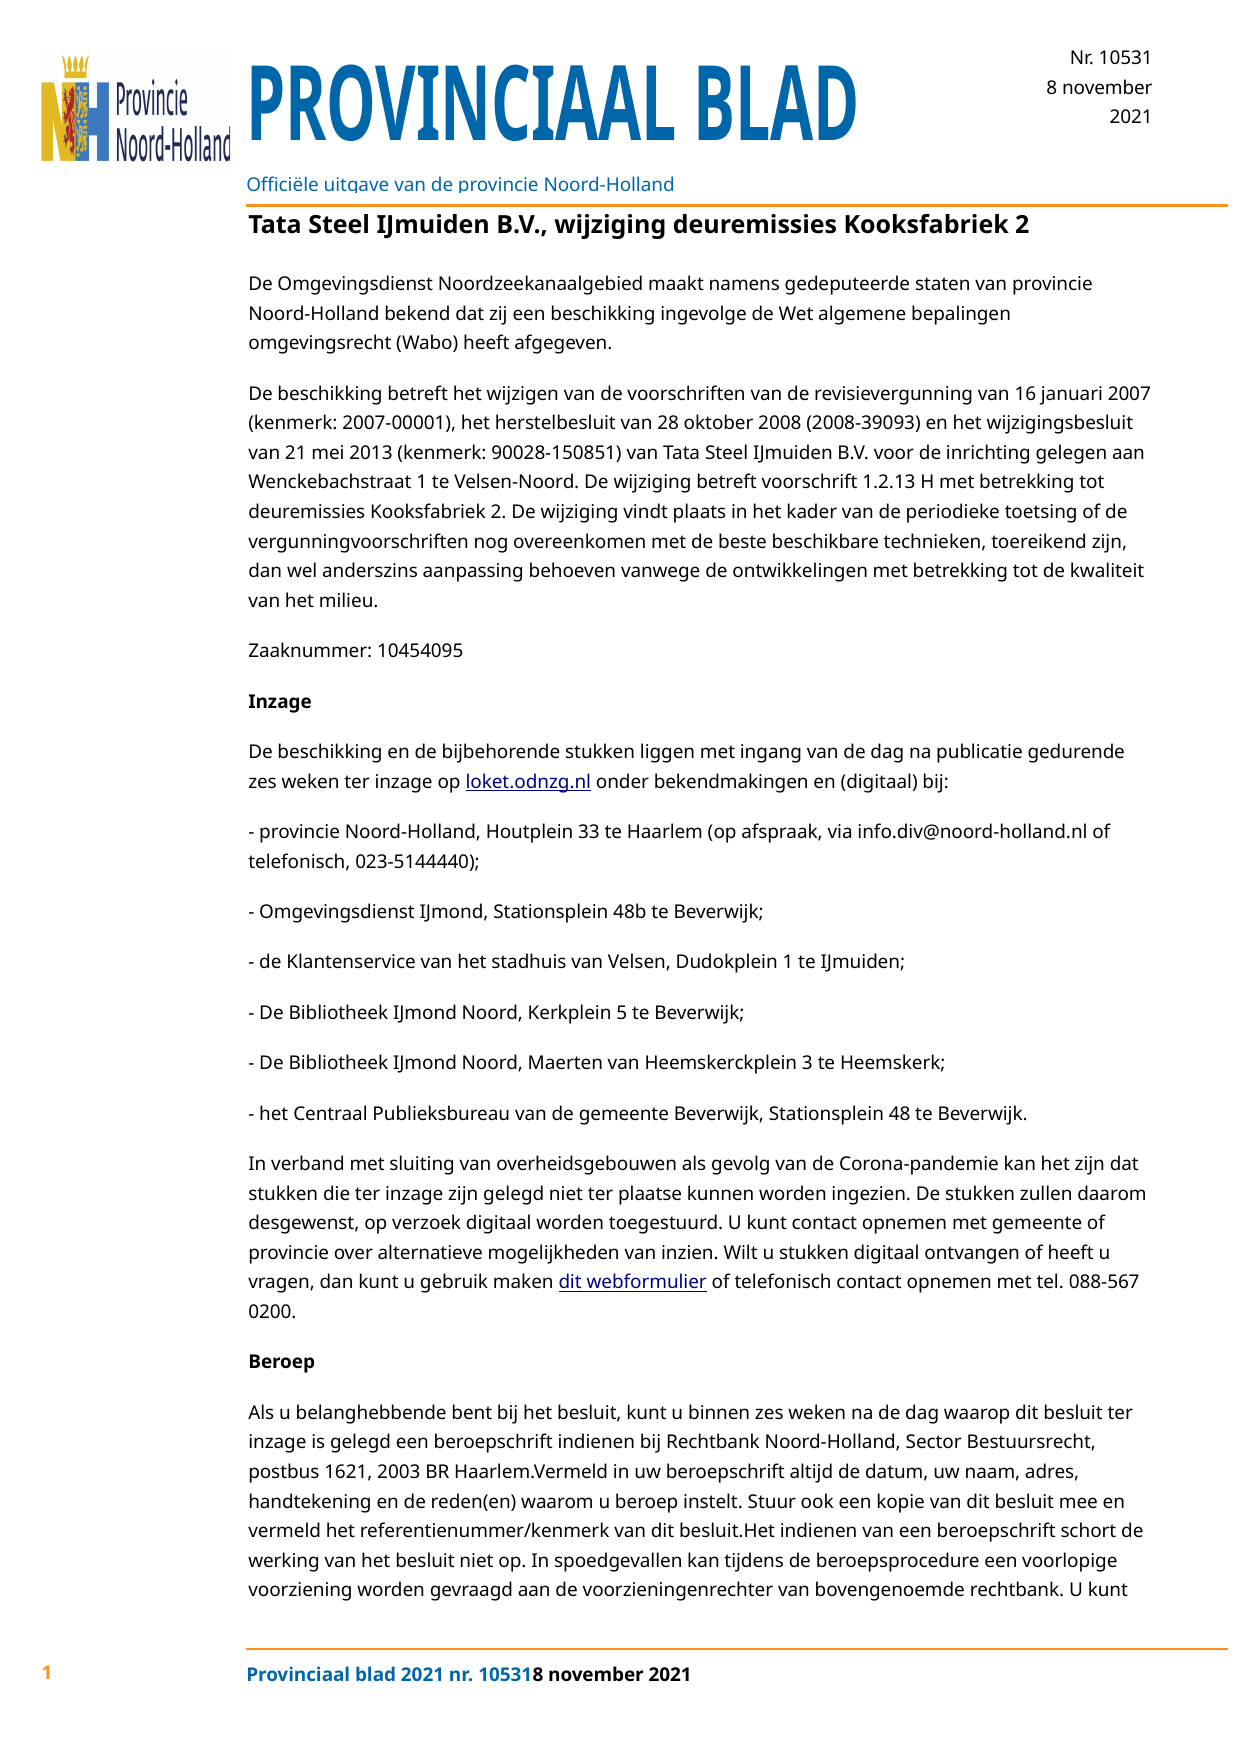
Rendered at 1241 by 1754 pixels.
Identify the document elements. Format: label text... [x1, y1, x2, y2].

picture [41, 47, 231, 172]
text - de Klantenservice van het stadhuis van Velsen, Dudokplein 1 te IJmuiden; [248, 949, 1152, 974]
text - provincie Noord-Holland, Houtplein 33 te Haarlem (op afspraak, via info.div@noord-holland.nl of telefonisch, 023-5144440); [248, 818, 1152, 873]
text Als u belanghebbende bent bij het besluit, kunt u binnen zes weken na de dag waarop dit besluit ter inzage is gelegd een beroepschrift indienen bij Rechtbank Noord-Holland, Sector Bestuursrecht, postbus 1621, 2003 BR Haarlem.Vermeld in uw beroepschrift altijd de datum, uw naam, adres, handtekening en de reden(en) waarom u beroep instelt. Stuur ook een kopie van dit besluit mee en vermeld het referentienummer/kenmerk van dit besluit.Het indienen van een beroepschrift schort de werking van het besluit niet op. In spoedgevallen kan tijdens de beroepsprocedure een voorlopige voorziening worden gevraagd aan de voorzieningenrechter van bovengenoemde rechtbank. U kunt [248, 1399, 1152, 1602]
text - het Centraal Publieksbureau van de gemeente Beverwijk, Stationsplein 48 te Beverwijk. [248, 1100, 1152, 1126]
text De Omgevingsdienst Noordzeekanaalgebied maakt namens gedeputeerde staten van provincie Noord-Holland bekend dat zij een beschikking ingevolge de Wet algemene bepalingen omgevingsrecht (Wabo) heeft afgegeven. [248, 270, 1152, 355]
text In verband met sluiting van overheidsgebouwen als gevolg van de Corona-pandemie kan het zijn dat stukken die ter inzage zijn gelegd niet ter plaatse kunnen worden ingezien. De stukken zullen daarom desgewenst, op verzoek digitaal worden toegestuurd. U kunt contact opnemen met gemeente of provincie over alternatieve mogelijkheden van inzien. Wilt u stukken digitaal ontvangen of heeft u vragen, dan kunt u gebruik maken dit webformulier of telefonisch contact opnemen met tel. 088-567 0200. [248, 1150, 1152, 1324]
text De beschikking en de bijbehorende stukken liggen met ingang van de dag na publicatie gedurende zes weken ter inzage op loket.odnzg.nl onder bekendmakingen en (digitaal) bij: [248, 738, 1152, 793]
text - Omgevingsdienst IJmond, Stationsplein 48b te Beverwijk; [248, 898, 1152, 924]
text - De Bibliotheek IJmond Noord, Maerten van Heemskerckplein 3 te Heemskerk; [248, 1049, 1152, 1075]
text Tata Steel IJmuiden B.V., wijziging deuremissies Kooksfabriek 2 [248, 207, 1152, 241]
text Inzage [248, 688, 1152, 713]
text Beroep [248, 1349, 1152, 1374]
text - De Bibliotheek IJmond Noord, Kerkplein 5 te Beverwijk; [248, 999, 1152, 1025]
text De beschikking betreft het wijzigen van de voorschriften van de revisievergunning van 16 januari 2007 (kenmerk: 2007-00001), het herstelbesluit van 28 oktober 2008 (2008-39093) en het wijzigingsbesluit van 21 mei 2013 (kenmerk: 90028-150851) van Tata Steel IJmuiden B.V. voor de inrichting gelegen aan Wenckebachstraat 1 te Velsen-Noord. De wijziging betreft voorschrift 1.2.13 H met betrekking tot deuremissies Kooksfabriek 2. De wijziging vindt plaats in het kader van de periodieke toetsing of de vergunningvoorschriften nog overeenkomen met de beste beschikbare technieken, toereikend zijn, dan wel anderszins aanpassing behoeven vanwege de ontwikkelingen met betrekking tot de kwaliteit van het milieu. [248, 380, 1152, 613]
text Zaaknummer: 10454095 [248, 637, 1152, 663]
